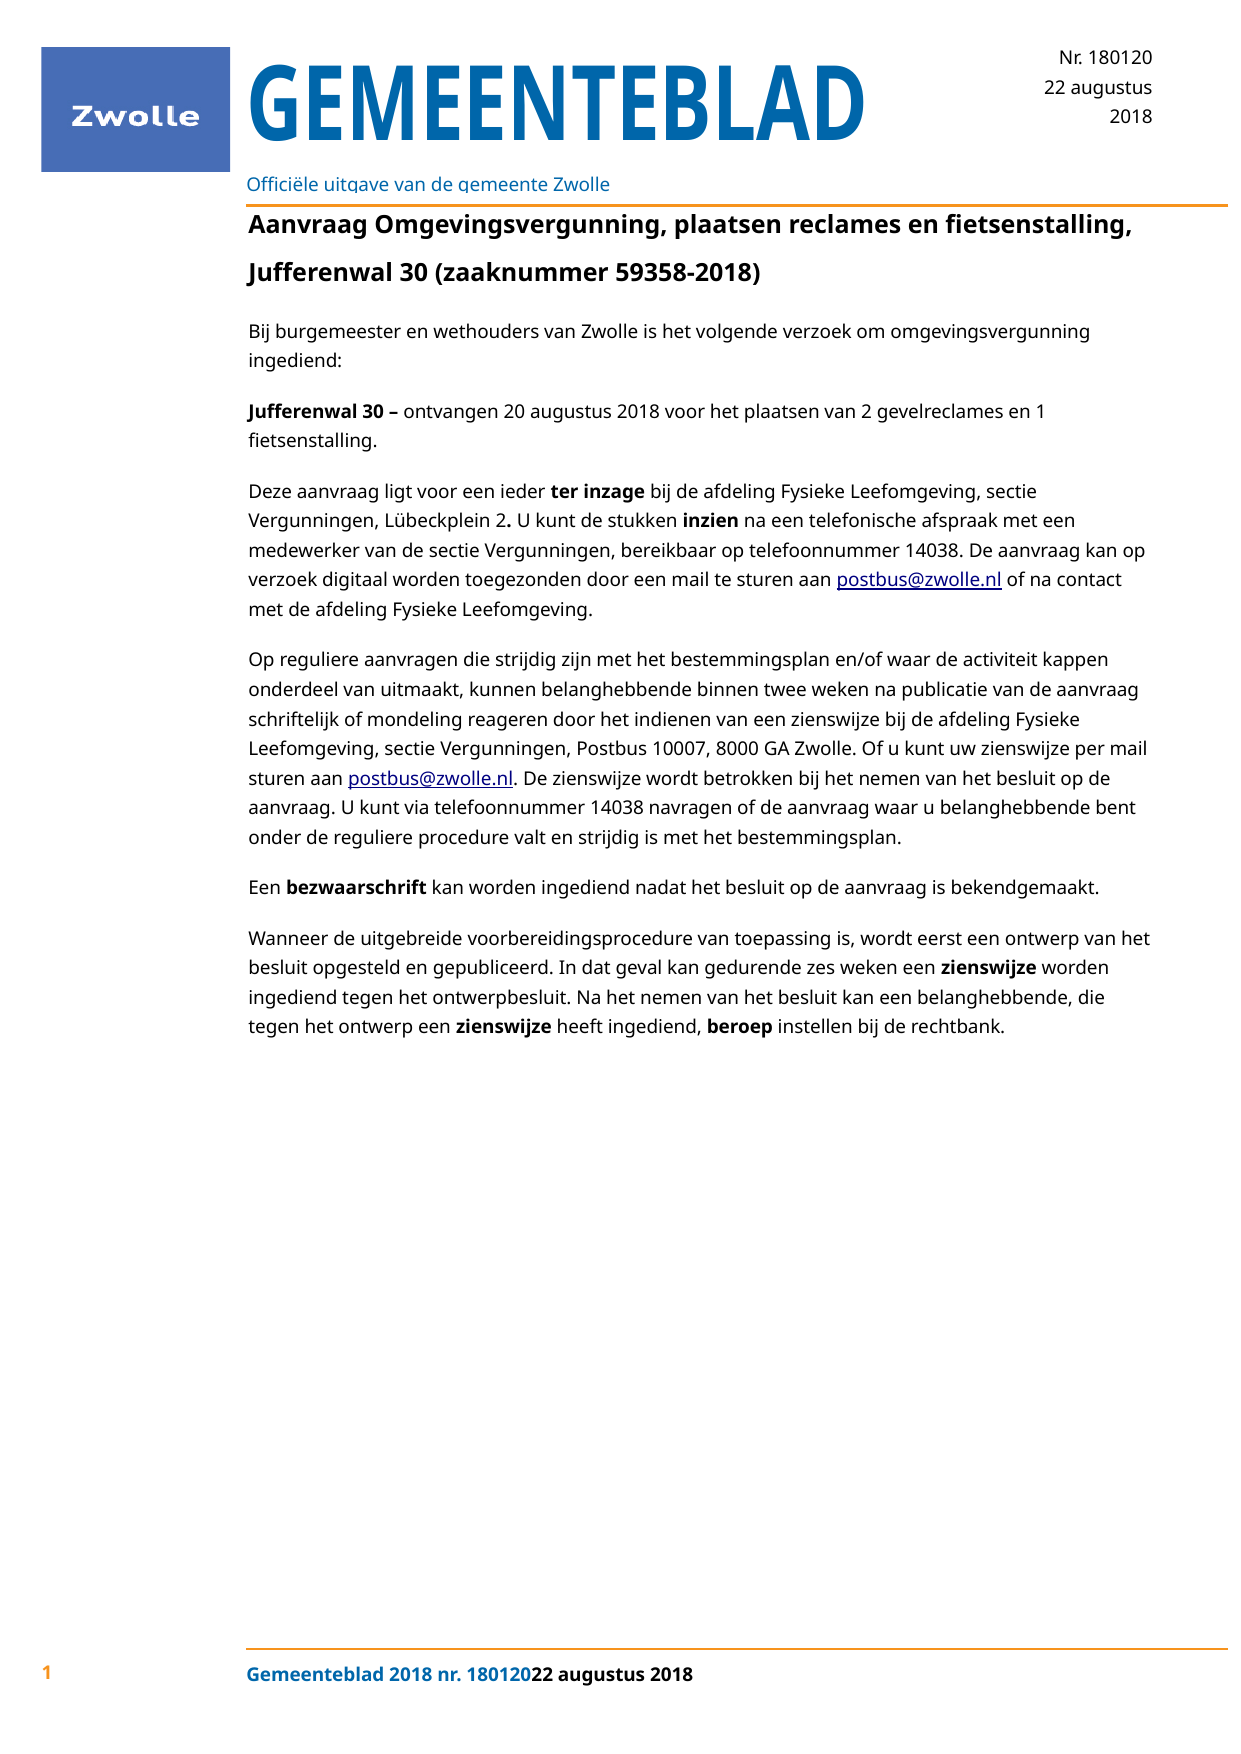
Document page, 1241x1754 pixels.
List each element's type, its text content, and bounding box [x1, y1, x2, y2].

text Bij burgemeester en wethouders van Zwolle is het volgende verzoek om omgevingsvergunning ingediend: [248, 318, 1152, 373]
text Wanneer de uitgebreide voorbereidingsprocedure van toepassing is, wordt eerst een ontwerp van het besluit opgesteld en gepubliceerd. In dat geval kan gedurende zes weken een zienswijze worden ingediend tegen het ontwerpbesluit. Na het nemen van het besluit kan een belanghebbende, die tegen het ontwerp een zienswijze heeft ingediend, beroep instellen bij de rechtbank. [248, 925, 1152, 1039]
text Aanvraag Omgevingsvergunning, plaatsen reclames en fietsenstalling, Jufferenwal 30 (zaaknummer 59358-2018) [248, 207, 1152, 288]
text Deze aanvraag ligt voor een ieder ter inzage bij de afdeling Fysieke Leefomgeving, sectie Vergunningen, Lübeckplein 2. U kunt de stukken inzien na een telefonische afspraak met een medewerker van de sectie Vergunningen, bereikbaar op telefoonnummer 14038. De aanvraag kan op verzoek digitaal worden toegezonden door een mail te sturen aan postbus@zwolle.nl of na contact met de afdeling Fysieke Leefomgeving. [248, 478, 1152, 622]
picture [41, 47, 231, 172]
text Een bezwaarschrift kan worden ingediend nadat het besluit op de aanvraag is bekendgemaakt. [248, 874, 1152, 900]
text Op reguliere aanvragen die strijdig zijn met het bestemmingsplan en/of waar de activiteit kappen onderdeel van uitmaakt, kunnen belanghebbende binnen twee weken na publicatie van de aanvraag schriftelijk of mondeling reageren door het indienen van een zienswijze bij de afdeling Fysieke Leefomgeving, sectie Vergunningen, Postbus 10007, 8000 GA Zwolle. Of u kunt uw zienswijze per mail sturen aan postbus@zwolle.nl. De zienswijze wordt betrokken bij het nemen van het besluit op de aanvraag. U kunt via telefoonnummer 14038 navragen of de aanvraag waar u belanghebbende bent onder de reguliere procedure valt en strijdig is met het bestemmingsplan. [248, 647, 1152, 850]
text Jufferenwal 30 – ontvangen 20 augustus 2018 voor het plaatsen van 2 gevelreclames en 1 fietsenstalling. [248, 398, 1152, 453]
